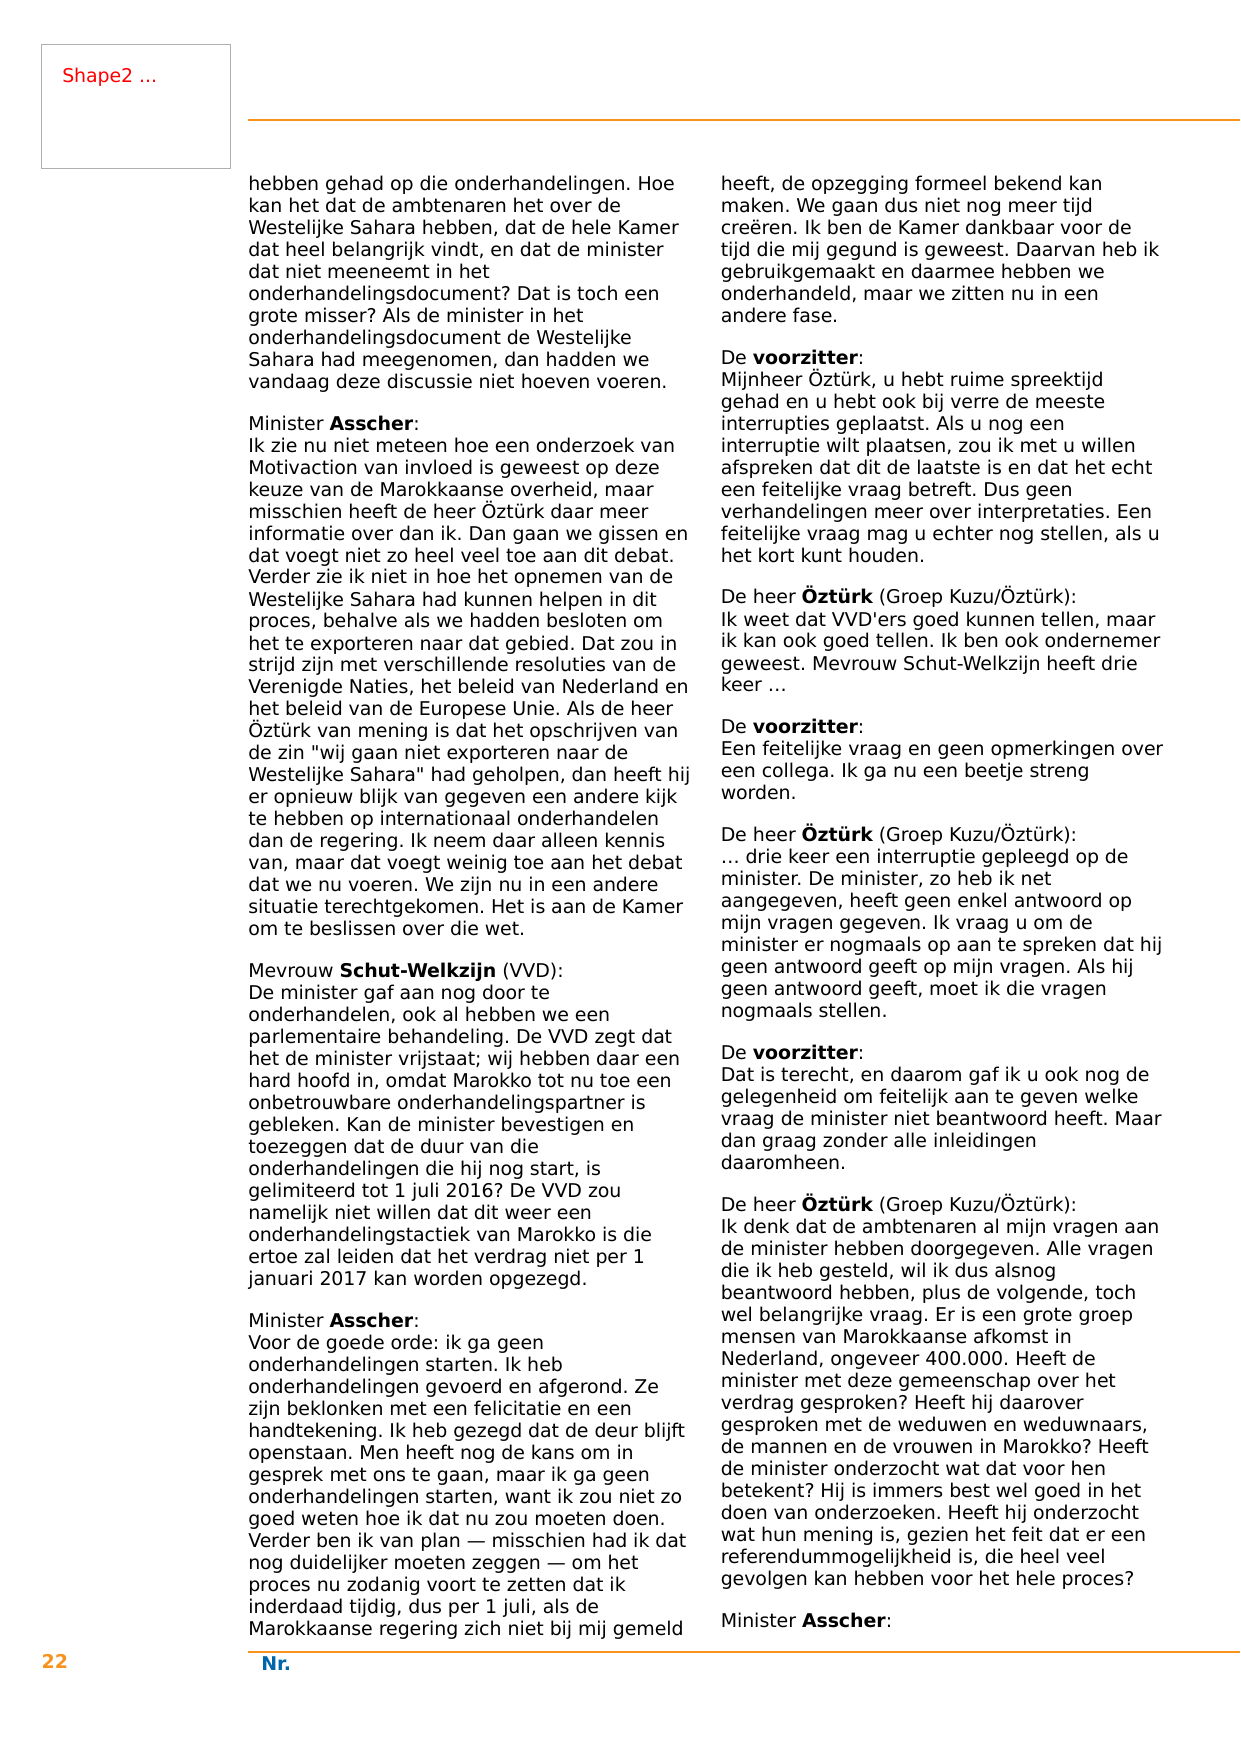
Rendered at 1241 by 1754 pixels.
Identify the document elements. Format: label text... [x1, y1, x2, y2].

text Mevrouw Schut-Welkzijn (VVD): [248, 960, 691, 982]
text Minister Asscher: [721, 1609, 1163, 1632]
text De voorzitter: [721, 1042, 1163, 1064]
text Dat is terecht, en daarom gaf ik u ook nog de gelegenheid om feitelijk aan te geven welke vraag de minister niet beantwoord heeft. Maar dan graag zonder alle inleidingen daaromheen. [721, 1064, 1163, 1174]
text De voorzitter: [721, 347, 1163, 369]
text heeft, de opzegging formeel bekend kan maken. We gaan dus niet nog meer tijd creëren. Ik ben de Kamer dankbaar voor de tijd die mij gegund is geweest. Daarvan heb ik gebruikgemaakt en daarmee hebben we onderhandeld, maar we zitten nu in een andere fase. [721, 173, 1163, 327]
text Voor de goede orde: ik ga geen onderhandelingen starten. Ik heb onderhandelingen gevoerd en afgerond. Ze zijn beklonken met een felicitatie en een handtekening. Ik heb gezegd dat de deur blijft openstaan. Men heeft nog de kans om in gesprek met ons te gaan, maar ik ga geen onderhandelingen starten, want ik zou niet zo goed weten hoe ik dat nu zou moeten doen. Verder ben ik van plan — misschien had ik dat nog duidelijker moeten zeggen — om het proces nu zodanig voort te zetten dat ik inderdaad tijdig, dus per 1 juli, als de Marokkaanse regering zich niet bij mij gemeld [248, 1332, 691, 1639]
text Minister Asscher: [248, 1310, 691, 1332]
text Ik zie nu niet meteen hoe een onderzoek van Motivaction van invloed is geweest op deze keuze van de Marokkaanse overheid, maar misschien heeft de heer Öztürk daar meer informatie over dan ik. Dan gaan we gissen en dat voegt niet zo heel veel toe aan dit debat. Verder zie ik niet in hoe het opnemen van de Westelijke Sahara had kunnen helpen in dit proces, behalve als we hadden besloten om het te exporteren naar dat gebied. Dat zou in strijd zijn met verschillende resoluties van de Verenigde Naties, het beleid van Nederland en het beleid van de Europese Unie. Als de heer Öztürk van mening is dat het opschrijven van de zin "wij gaan niet exporteren naar de Westelijke Sahara" had geholpen, dan heeft hij er opnieuw blijk van gegeven een andere kijk te hebben op internationaal onderhandelen dan de regering. Ik neem daar alleen kennis van, maar dat voegt weinig toe aan het debat dat we nu voeren. We zijn nu in een andere situatie terechtgekomen. Het is aan de Kamer om te beslissen over die wet. [248, 434, 691, 940]
text De voorzitter: [721, 716, 1163, 738]
text Ik weet dat VVD'ers goed kunnen tellen, maar ik kan ook goed tellen. Ik ben ook ondernemer geweest. Mevrouw Schut-Welkzijn heeft drie keer … [721, 608, 1163, 696]
text De heer Öztürk (Groep Kuzu/Öztürk): [721, 824, 1163, 846]
text Mijnheer Öztürk, u hebt ruime spreektijd gehad en u hebt ook bij verre de meeste interrupties geplaatst. Als u nog een interruptie wilt plaatsen, zou ik met u willen afspreken dat dit de laatste is en dat het echt een feitelijke vraag betreft. Dus geen verhandelingen meer over interpretaties. Een feitelijke vraag mag u echter nog stellen, als u het kort kunt houden. [721, 369, 1163, 566]
text … drie keer een interruptie gepleegd op de minister. De minister, zo heb ik net aangegeven, heeft geen enkel antwoord op mijn vragen gegeven. Ik vraag u om de minister er nogmaals op aan te spreken dat hij geen antwoord geeft op mijn vragen. Als hij geen antwoord geeft, moet ik die vragen nogmaals stellen. [721, 846, 1163, 1022]
text De minister gaf aan nog door te onderhandelen, ook al hebben we een parlementaire behandeling. De VVD zegt dat het de minister vrijstaat; wij hebben daar een hard hoofd in, omdat Marokko tot nu toe een onbetrouwbare onderhandelingspartner is gebleken. Kan de minister bevestigen en toezeggen dat de duur van die onderhandelingen die hij nog start, is gelimiteerd tot 1 juli 2016? De VVD zou namelijk niet willen dat dit weer een onderhandelingstactiek van Marokko is die ertoe zal leiden dat het verdrag niet per 1 januari 2017 kan worden opgezegd. [248, 982, 691, 1290]
text hebben gehad op die onderhandelingen. Hoe kan het dat de ambtenaren het over de Westelijke Sahara hebben, dat de hele Kamer dat heel belangrijk vindt, en dat de minister dat niet meeneemt in het onderhandelingsdocument? Dat is toch een grote misser? Als de minister in het onderhandelingsdocument de Westelijke Sahara had meegenomen, dan hadden we vandaag deze discussie niet hoeven voeren. [248, 173, 691, 393]
text De heer Öztürk (Groep Kuzu/Öztürk): [721, 1194, 1163, 1216]
text De heer Öztürk (Groep Kuzu/Öztürk): [721, 586, 1163, 608]
text Ik denk dat de ambtenaren al mijn vragen aan de minister hebben doorgegeven. Alle vragen die ik heb gesteld, wil ik dus alsnog beantwoord hebben, plus de volgende, toch wel belangrijke vraag. Er is een grote groep mensen van Marokkaanse afkomst in Nederland, ongeveer 400.000. Heeft de minister met deze gemeenschap over het verdrag gesproken? Heeft hij daarover gesproken met de weduwen en weduwnaars, de mannen en de vrouwen in Marokko? Heeft de minister onderzocht wat dat voor hen betekent? Hij is immers best wel goed in het doen van onderzoeken. Heeft hij onderzocht wat hun mening is, gezien het feit dat er een referendummogelijkheid is, die heel veel gevolgen kan hebben voor het hele proces? [721, 1216, 1163, 1589]
text Minister Asscher: [248, 413, 691, 434]
text Een feitelijke vraag en geen opmerkingen over een collega. Ik ga nu een beetje streng worden. [721, 738, 1163, 804]
